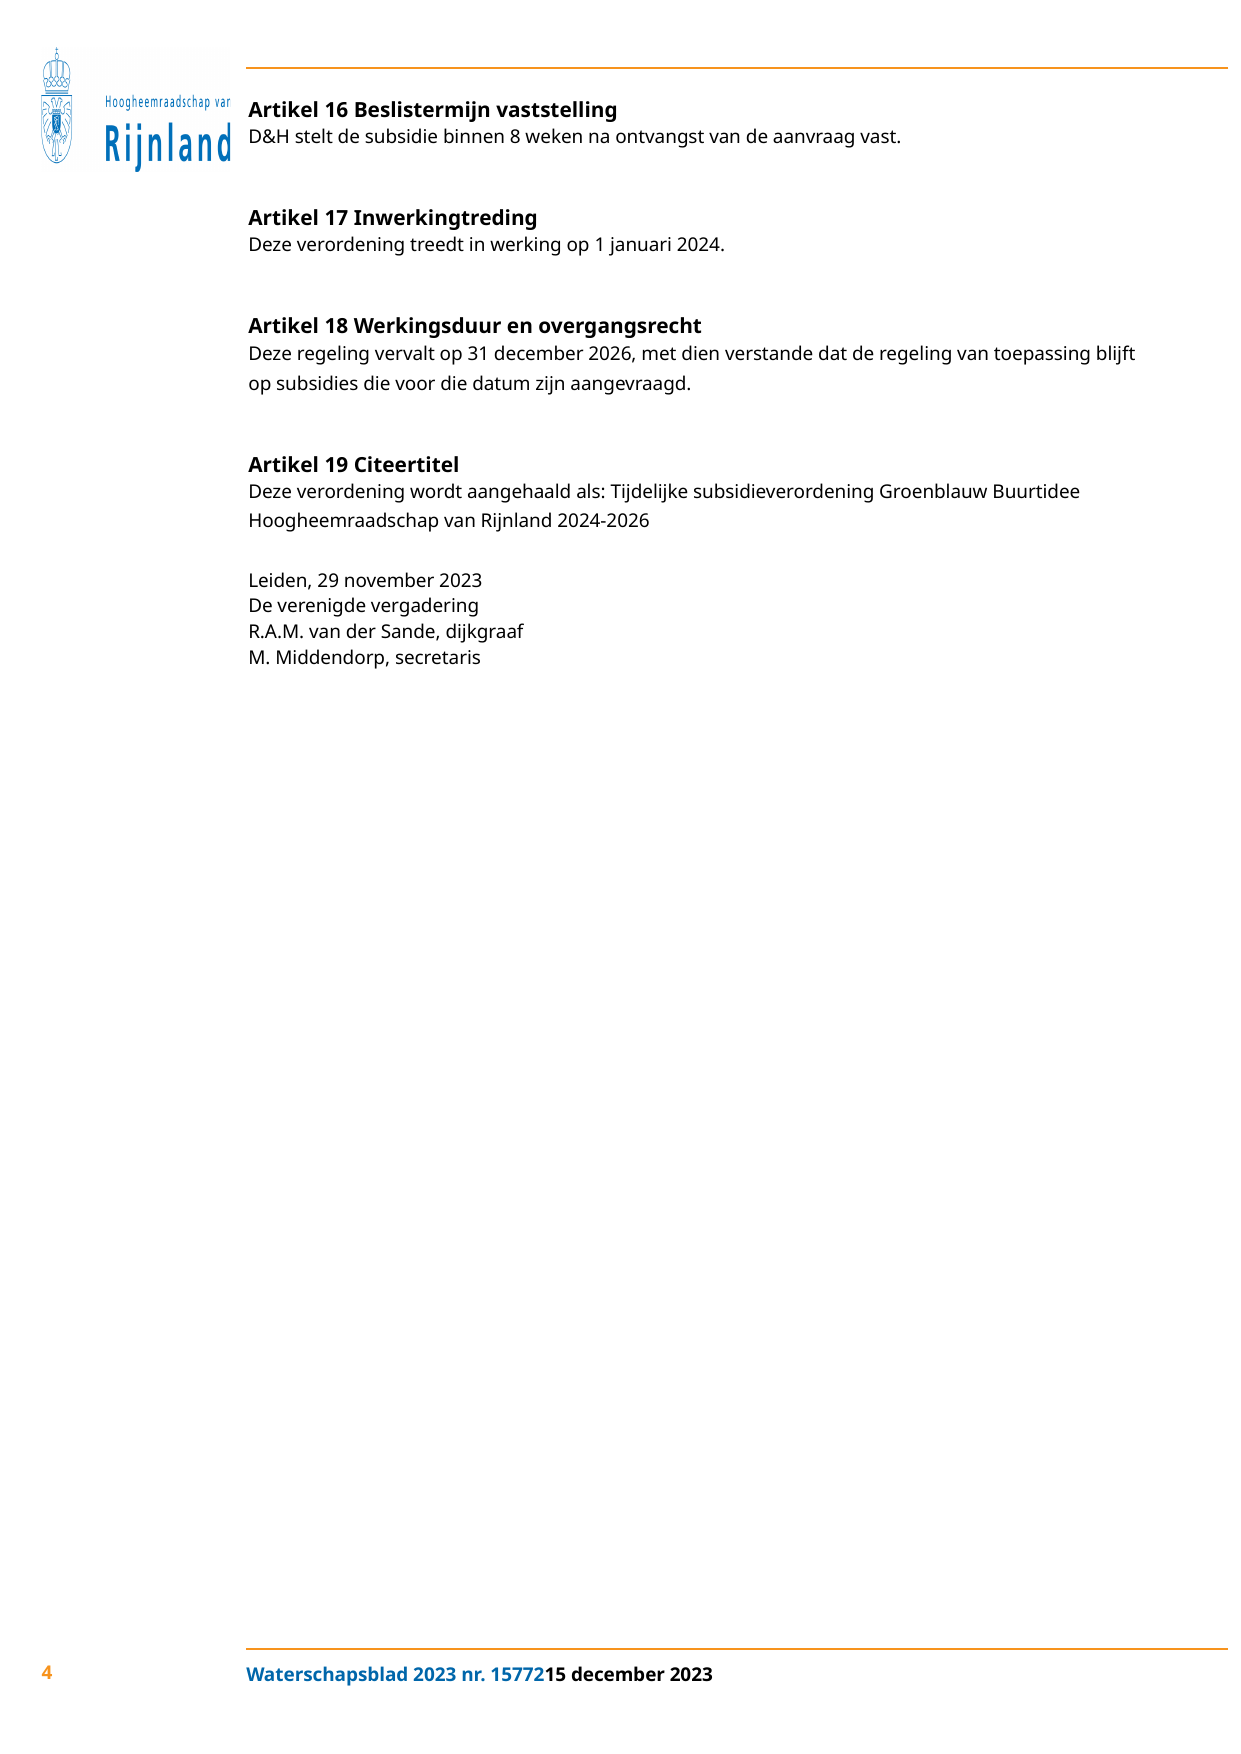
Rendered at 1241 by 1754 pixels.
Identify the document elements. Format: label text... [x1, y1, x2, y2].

text D&H stelt de subsidie binnen 8 weken na ontvangst van de aanvraag vast. [248, 123, 1152, 149]
picture [41, 47, 231, 172]
text Artikel 16 Beslistermijn vaststelling [248, 95, 1152, 123]
text Artikel 19 Citeertitel [248, 450, 1152, 478]
text M. Middendorp, secretaris [248, 644, 1152, 670]
text Deze verordening treedt in werking op 1 januari 2024. [248, 232, 1152, 257]
text De verenigde vergadering [248, 593, 1152, 618]
text Artikel 18 Werkingsduur en overgangsrecht [248, 312, 1152, 340]
text Leiden, 29 november 2023 [248, 567, 1152, 593]
text Artikel 17 Inwerkingtreding [248, 203, 1152, 232]
text Deze regeling vervalt op 31 december 2026, met dien verstande dat de regeling van toepassing blijft op subsidies die voor die datum zijn aangevraagd. [248, 340, 1152, 395]
text R.A.M. van der Sande, dijkgraaf [248, 618, 1152, 644]
text Deze verordening wordt aangehaald als: Tijdelijke subsidieverordening Groenblauw Buurtidee Hoogheemraadschap van Rijnland 2024-2026 [248, 478, 1152, 533]
